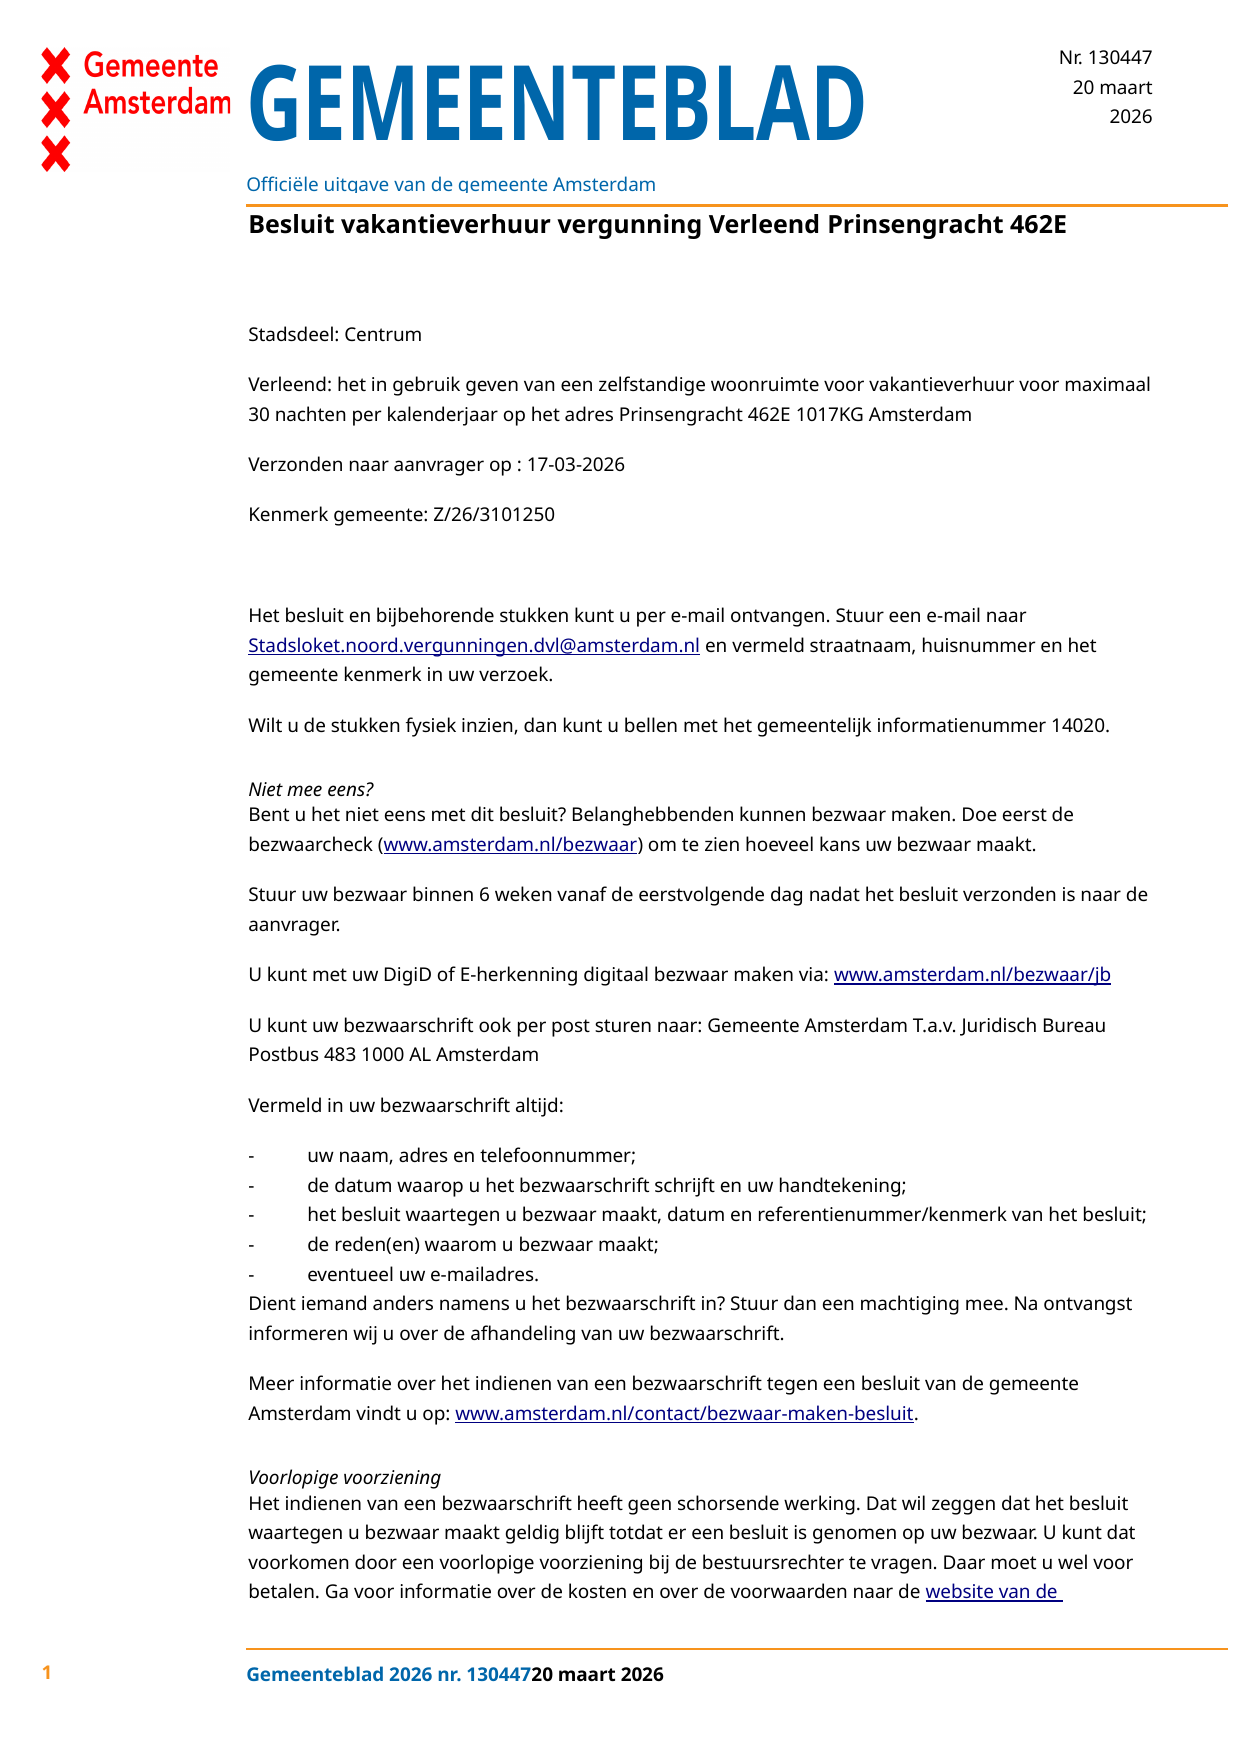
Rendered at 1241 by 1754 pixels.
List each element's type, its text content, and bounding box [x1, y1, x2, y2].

text Besluit vakantieverhuur vergunning Verleend Prinsengracht 462E [248, 207, 1152, 241]
picture [41, 47, 231, 172]
text Meer informatie over het indienen van een bezwaarschrift tegen een besluit van de gemeente Amsterdam vindt u op: www.amsterdam.nl/contact/bezwaar-maken-besluit. [248, 1370, 1152, 1426]
text Voorlopige voorziening [248, 1464, 1152, 1490]
text Verleend: het in gebruik geven van een zelfstandige woonruimte voor vakantieverhuur voor maximaal 30 nachten per kalenderjaar op het adres Prinsengracht 462E 1017KG Amsterdam [248, 371, 1152, 426]
text Stadsdeel: Centrum [248, 321, 1152, 346]
text Niet mee eens? [248, 776, 1152, 802]
text Wilt u de stukken fysiek inzien, dan kunt u bellen met het gemeentelijk informatienummer 14020. [248, 712, 1152, 738]
text Het besluit en bijbehorende stukken kunt u per e-mail ontvangen. Stuur een e-mail naar Stadsloket.noord.vergunningen.dvl@amsterdam.nl en vermeld straatnaam, huisnummer en het gemeente kenmerk in uw verzoek. [248, 602, 1152, 687]
text U kunt met uw DigiD of E-herkenning digitaal bezwaar maken via: www.amsterdam.nl/bezwaar/jb [248, 962, 1152, 987]
text Vermeld in uw bezwaarschrift altijd: [248, 1092, 1152, 1118]
text Kenmerk gemeente: Z/26/3101250 [248, 502, 1152, 527]
list de datum waarop u het bezwaarschrift schrijft en uw handtekening; [248, 1172, 1152, 1198]
text Bent u het niet eens met dit besluit? Belanghebbenden kunnen bezwaar maken. Doe eerst de bezwaarcheck (www.amsterdam.nl/bezwaar) om te zien hoeveel kans uw bezwaar maakt. [248, 802, 1152, 857]
list de reden(en) waarom u bezwaar maakt; [248, 1231, 1152, 1257]
list eventueel uw e-mailadres. [248, 1261, 1152, 1287]
text Stuur uw bezwaar binnen 6 weken vanaf de eerstvolgende dag nadat het besluit verzonden is naar de aanvrager. [248, 882, 1152, 937]
list uw naam, adres en telefoonnummer; [248, 1142, 1152, 1168]
list het besluit waartegen u bezwaar maakt, datum en referentienummer/kenmerk van het besluit; [248, 1202, 1152, 1227]
text U kunt uw bezwaarschrift ook per post sturen naar: Gemeente Amsterdam T.a.v. Juridisch Bureau Postbus 483 1000 AL Amsterdam [248, 1012, 1152, 1067]
text Dient iemand anders namens u het bezwaarschrift in? Stuur dan een machtiging mee. Na ontvangst informeren wij u over de afhandeling van uw bezwaarschrift. [248, 1290, 1152, 1346]
text Verzonden naar aanvrager op : 17-03-2026 [248, 451, 1152, 477]
text Het indienen van een bezwaarschrift heeft geen schorsende werking. Dat wil zeggen dat het besluit waartegen u bezwaar maakt geldig blijft totdat er een besluit is genomen op uw bezwaar. U kunt dat voorkomen door een voorlopige voorziening bij de bestuursrechter te vragen. Daar moet u wel voor betalen. Ga voor informatie over de kosten en over de voorwaarden naar de website van de [248, 1490, 1152, 1604]
